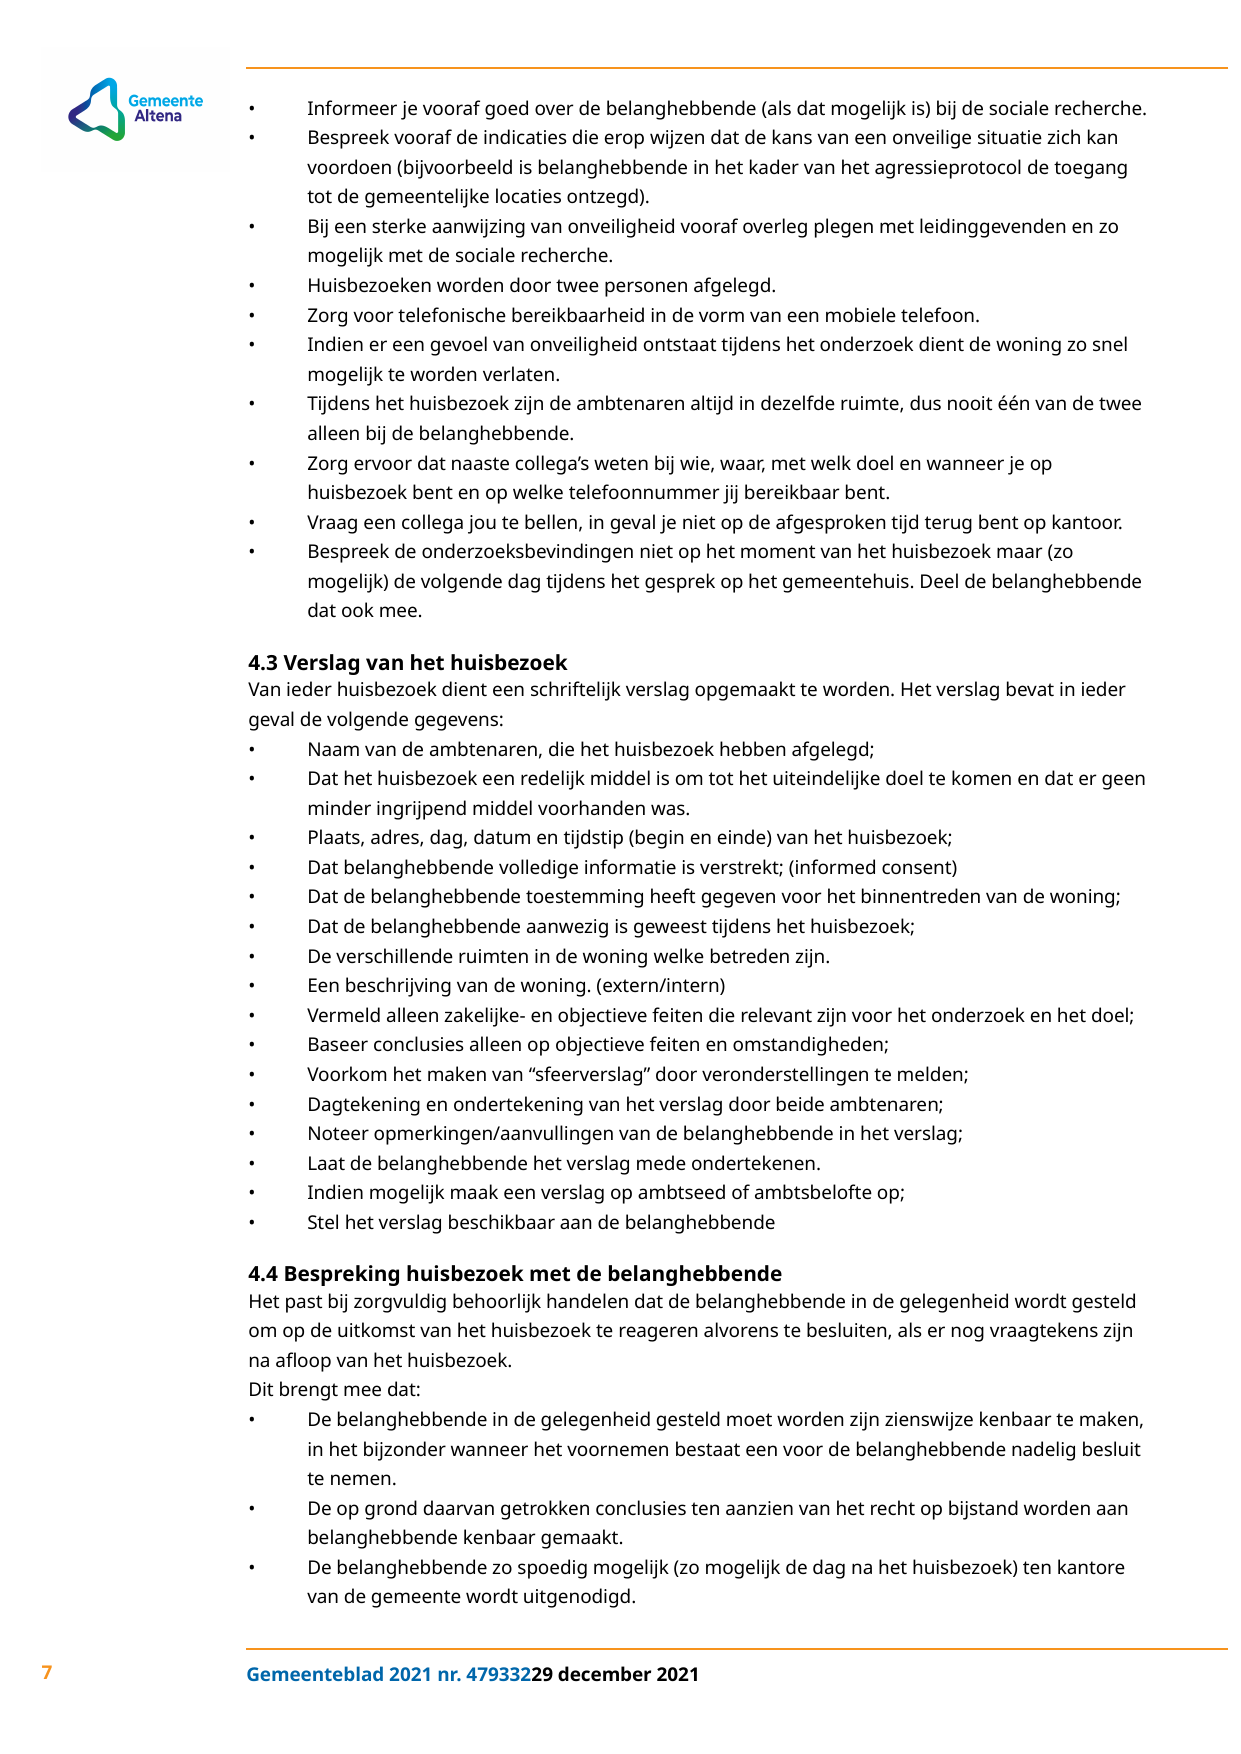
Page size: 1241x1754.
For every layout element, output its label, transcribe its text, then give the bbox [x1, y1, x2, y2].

list De verschillende ruimten in de woning welke betreden zijn. [248, 943, 1152, 968]
list Huisbezoeken worden door twee personen afgelegd. [248, 272, 1152, 298]
list Bespreek de onderzoeksbevindingen niet op het moment van het huisbezoek maar (zo mogelijk) de volgende dag tijdens het gesprek op het gemeentehuis. Deel de belanghebbende dat ook mee. [248, 538, 1152, 623]
list Dat de belanghebbende aanwezig is geweest tijdens het huisbezoek; [248, 913, 1152, 939]
list Plaats, adres, dag, datum en tijdstip (begin en einde) van het huisbezoek; [248, 824, 1152, 850]
text Van ieder huisbezoek dient een schriftelijk verslag opgemaakt te worden. Het verslag bevat in ieder geval de volgende gegevens: [248, 677, 1152, 732]
list Vraag een collega jou te bellen, in geval je niet op de afgesproken tijd terug bent op kantoor. [248, 509, 1152, 535]
list Naam van de ambtenaren, die het huisbezoek hebben afgelegd; [248, 736, 1152, 761]
list Vermeld alleen zakelijke- en objectieve feiten die relevant zijn voor het onderzoek en het doel; [248, 1002, 1152, 1028]
text 4.3 Verslag van het huisbezoek [248, 648, 1152, 677]
list Stel het verslag beschikbaar aan de belanghebbende [248, 1209, 1152, 1235]
list Dat het huisbezoek een redelijk middel is om tot het uiteindelijke doel te komen en dat er geen minder ingrijpend middel voorhanden was. [248, 765, 1152, 821]
list Informeer je vooraf goed over de belanghebbende (als dat mogelijk is) bij de sociale recherche. [248, 95, 1152, 121]
list Indien mogelijk maak een verslag op ambtseed of ambtsbelofte op; [248, 1179, 1152, 1205]
list Baseer conclusies alleen op objectieve feiten en omstandigheden; [248, 1032, 1152, 1057]
list Dat de belanghebbende toestemming heeft gegeven voor het binnentreden van de woning; [248, 884, 1152, 909]
picture [41, 47, 231, 172]
list Bij een sterke aanwijzing van onveiligheid vooraf overleg plegen met leidinggevenden en zo mogelijk met de sociale recherche. [248, 213, 1152, 268]
list Dagtekening en ondertekening van het verslag door beide ambtenaren; [248, 1091, 1152, 1116]
list Tijdens het huisbezoek zijn de ambtenaren altijd in dezelfde ruimte, dus nooit één van de twee alleen bij de belanghebbende. [248, 391, 1152, 446]
list Een beschrijving van de woning. (extern/intern) [248, 972, 1152, 998]
list Noteer opmerkingen/aanvullingen van de belanghebbende in het verslag; [248, 1120, 1152, 1146]
list Voorkom het maken van “sfeerverslag” door veronderstellingen te melden; [248, 1061, 1152, 1087]
text Dit brengt mee dat: [248, 1377, 1152, 1402]
list De op grond daarvan getrokken conclusies ten aanzien van het recht op bijstand worden aan belanghebbende kenbaar gemaakt. [248, 1495, 1152, 1550]
list Bespreek vooraf de indicaties die erop wijzen dat de kans van een onveilige situatie zich kan voordoen (bijvoorbeeld is belanghebbende in het kader van het agressieprotocol de toegang tot de gemeentelijke locaties ontzegd). [248, 124, 1152, 209]
list Indien er een gevoel van onveiligheid ontstaat tijdens het onderzoek dient de woning zo snel mogelijk te worden verlaten. [248, 331, 1152, 387]
list De belanghebbende in de gelegenheid gesteld moet worden zijn zienswijze kenbaar te maken, in het bijzonder wanneer het voornemen bestaat een voor de belanghebbende nadelig besluit te nemen. [248, 1406, 1152, 1491]
list De belanghebbende zo spoedig mogelijk (zo mogelijk de dag na het huisbezoek) ten kantore van de gemeente wordt uitgenodigd. [248, 1554, 1152, 1609]
list Zorg voor telefonische bereikbaarheid in de vorm van een mobiele telefoon. [248, 302, 1152, 328]
list Laat de belanghebbende het verslag mede ondertekenen. [248, 1150, 1152, 1176]
list Dat belanghebbende volledige informatie is verstrekt; (informed consent) [248, 854, 1152, 880]
text Het past bij zorgvuldig behoorlijk handelen dat de belanghebbende in de gelegenheid wordt gesteld om op de uitkomst van het huisbezoek te reageren alvorens te besluiten, als er nog vraagtekens zijn na afloop van het huisbezoek. [248, 1288, 1152, 1373]
list Zorg ervoor dat naaste collega’s weten bij wie, waar, met welk doel en wanneer je op huisbezoek bent en op welke telefoonnummer jij bereikbaar bent. [248, 450, 1152, 505]
text 4.4 Bespreking huisbezoek met de belanghebbende [248, 1259, 1152, 1288]
